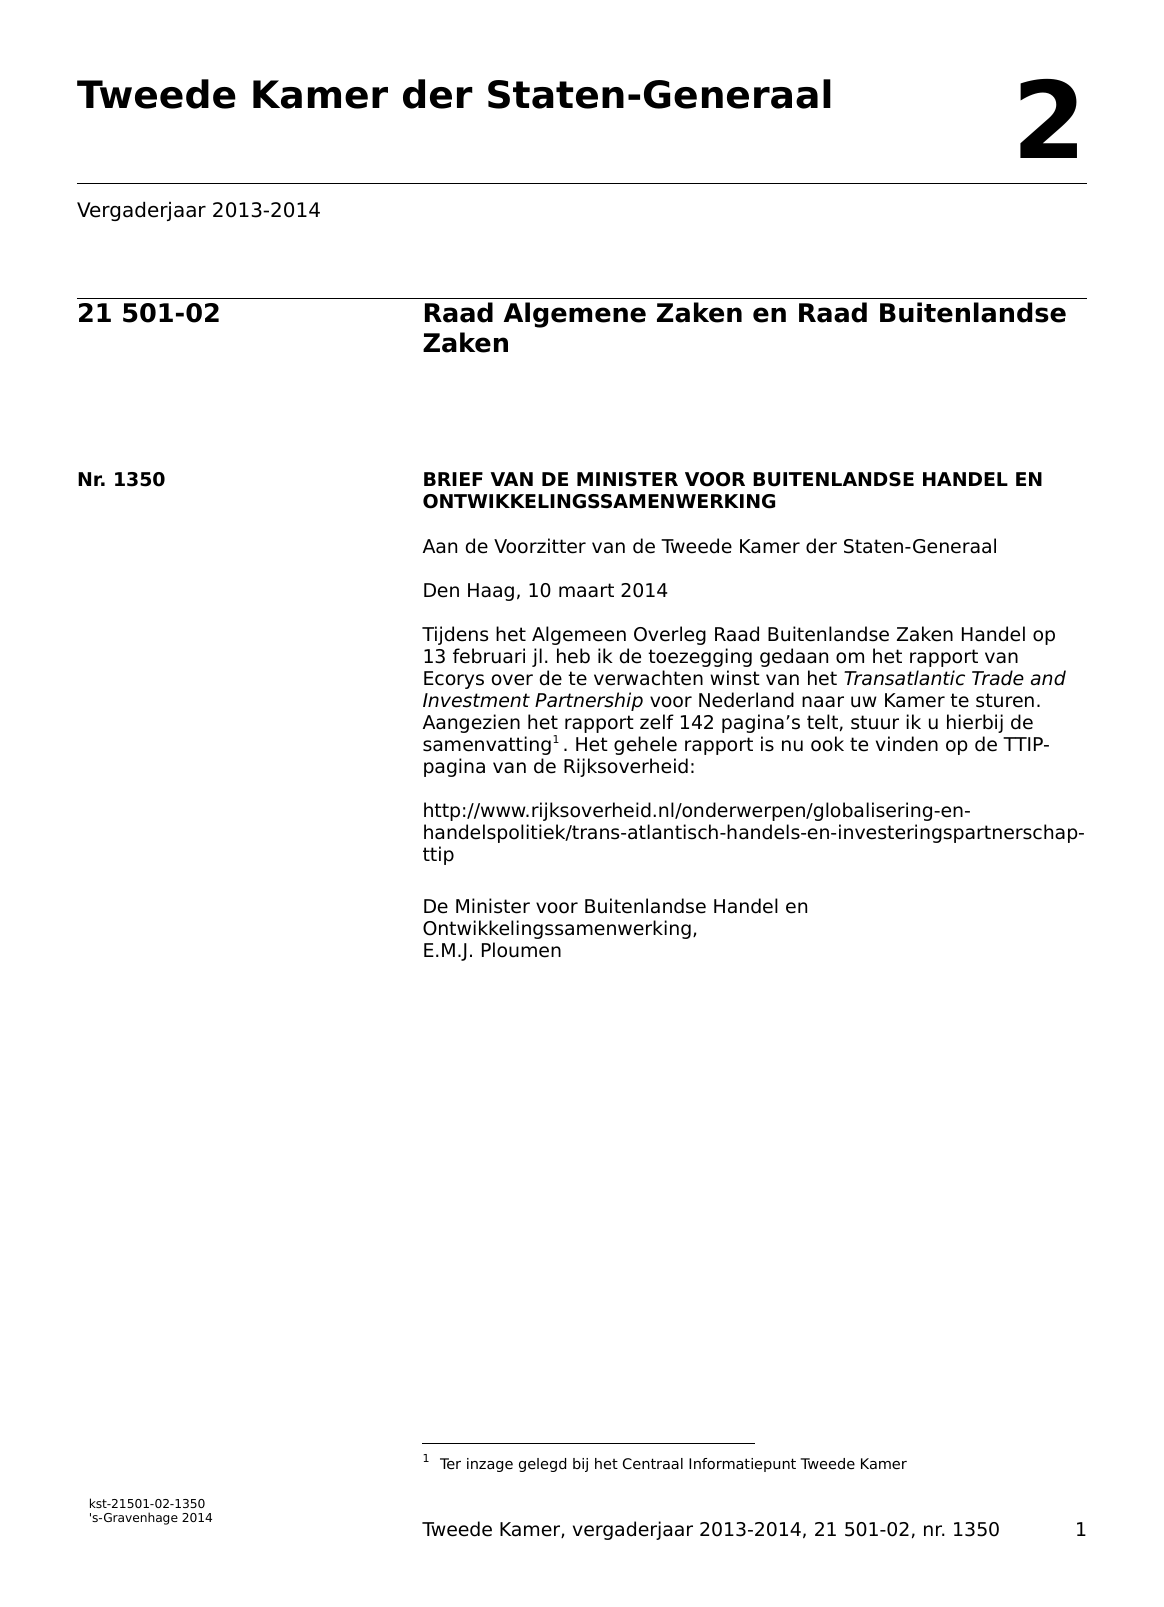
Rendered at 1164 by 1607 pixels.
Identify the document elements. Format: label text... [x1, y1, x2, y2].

text Ter inzage gelegd bij het Centraal Informatiepunt Tweede Kamer [422, 1452, 1087, 1474]
subtitle 21 501-02 Raad Algemene Zaken en Raad Buitenlandse Zaken [77, 299, 1087, 358]
subtitle Nr. 1350 BRIEF VAN DE MINISTER VOOR BUITENLANDSE HANDEL EN ONTWIKKELINGSSAMENWERKING [77, 469, 1087, 513]
text 's-Gravenhage 2014 [88, 1511, 323, 1525]
table_header 2 [886, 59, 1087, 183]
text kst-21501-02-1350 [88, 1497, 323, 1511]
text Aan de Voorzitter van de Tweede Kamer der Staten-Generaal [422, 536, 1087, 557]
text Den Haag, 10 maart 2014 [422, 580, 1087, 602]
text Tijdens het Algemeen Overleg Raad Buitenlandse Zaken Handel op 13 februari jl. heb ik de toezegging gedaan om het rapport van Ecorys over de te verwachten winst van het Transatlantic Trade and Investment Partnership voor Nederland naar uw Kamer te sturen. Aangezien het rapport zelf 142 pagina’s telt, stuur ik u hierbij de samenvatting. Het gehele rapport is nu ook te vinden op de TTIP-pagina van de Rijksoverheid: [422, 624, 1087, 778]
table_cell Vergaderjaar 2013-2014 [77, 184, 1087, 298]
text De Minister voor Buitenlandse Handel en Ontwikkelingssamenwerking, E.M.J. Ploumen [422, 896, 1087, 962]
text http://www.rijksoverheid.nl/onderwerpen/globalisering-en-handelspolitiek/trans-atlantisch-handels-en-investeringspartnerschap-ttip [422, 800, 1087, 866]
table_header Tweede Kamer der Staten-Generaal [77, 59, 886, 183]
